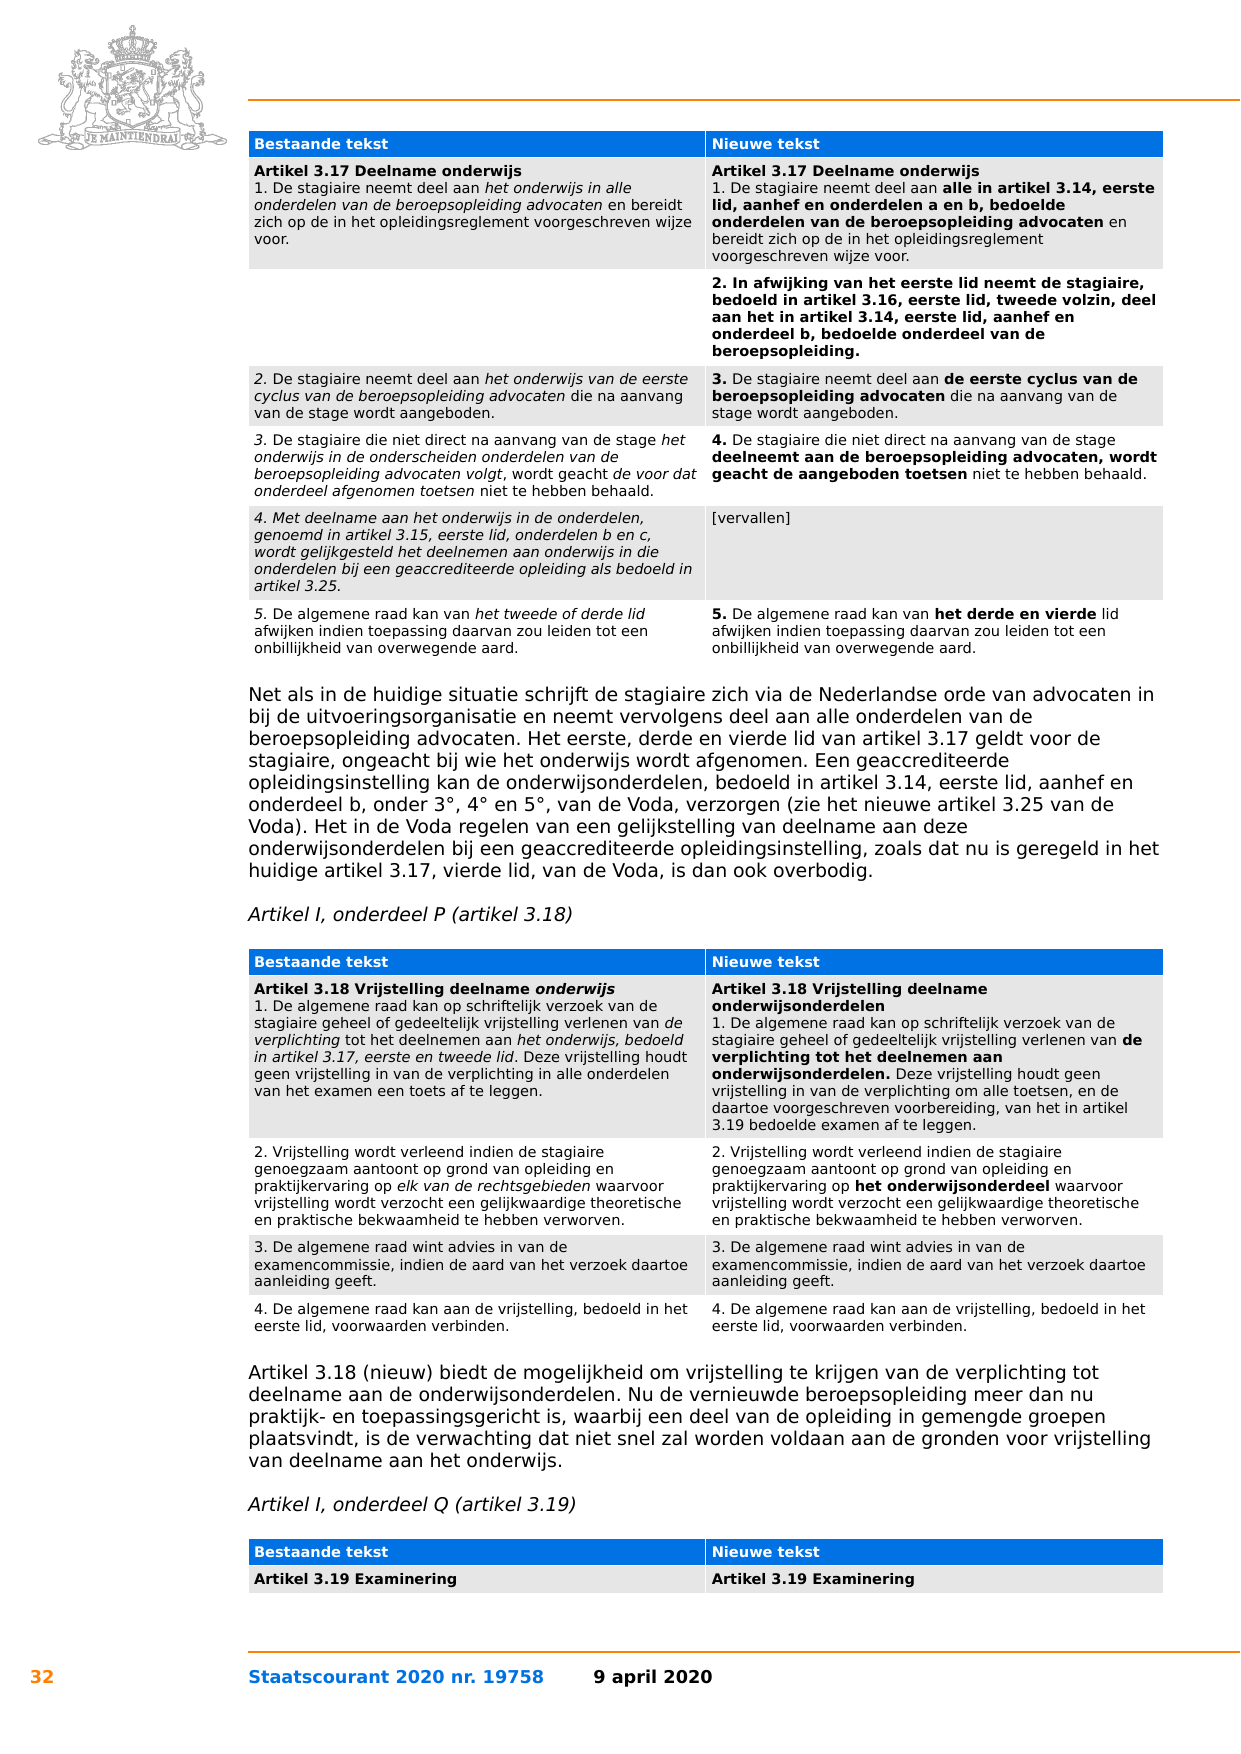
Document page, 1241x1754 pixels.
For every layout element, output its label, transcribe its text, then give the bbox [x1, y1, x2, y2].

table_header Bestaande tekst [249, 131, 705, 157]
table_cell [vervallen] [706, 506, 1163, 600]
text Artikel 3.18 (nieuw) biedt de mogelijkheid om vrijstelling te krijgen van de verplichting tot deelname aan de onderwijsonderdelen. Nu de vernieuwde beroepsopleiding meer dan nu praktijk- en toepassingsgericht is, waarbij een deel van de opleiding in gemengde groepen plaatsvindt, is de verwachting dat niet snel zal worden voldaan aan de gronden voor vrijstelling van deelname aan het onderwijs. [248, 1362, 1163, 1472]
table_cell 3. De algemene raad wint advies in van de examencommissie, indien de aard van het verzoek daartoe aanleiding geeft. [706, 1235, 1163, 1295]
table_cell 2. Vrijstelling wordt verleend indien de stagiaire genoegzaam aantoont op grond van opleiding en praktijkervaring op elk van de rechtsgebieden waarvoor vrijstelling wordt verzocht een gelijkwaardige theoretische en praktische bekwaamheid te hebben verworven. [249, 1139, 705, 1234]
table_cell 3. De stagiaire die niet direct na aanvang van de stage het onderwijs in de onderscheiden onderdelen van de beroepsopleiding advocaten volgt, wordt geacht de voor dat onderdeel afgenomen toetsen niet te hebben behaald. [249, 427, 705, 504]
table_cell 4. Met deelname aan het onderwijs in de onderdelen, genoemd in artikel 3.15, eerste lid, onderdelen b en c, wordt gelijkgesteld het deelnemen aan onderwijs in die onderdelen bij een geaccrediteerde opleiding als bedoeld in artikel 3.25. [249, 506, 705, 600]
table_cell 3. De algemene raad wint advies in van de examencommissie, indien de aard van het verzoek daartoe aanleiding geeft. [249, 1235, 705, 1295]
table_cell 4. De stagiaire die niet direct na aanvang van de stage deelneemt aan de beroepsopleiding advocaten, wordt geacht de aangeboden toetsen niet te hebben behaald. [706, 427, 1163, 504]
text Net als in de huidige situatie schrijft de stagiaire zich via de Nederlandse orde van advocaten in bij de uitvoeringsorganisatie en neemt vervolgens deel aan alle onderdelen van de beroepsopleiding advocaten. Het eerste, derde en vierde lid van artikel 3.17 geldt voor de stagiaire, ongeacht bij wie het onderwijs wordt afgenomen. Een geaccrediteerde opleidingsinstelling kan de onderwijsonderdelen, bedoeld in artikel 3.14, eerste lid, aanhef en onderdeel b, onder 3°, 4° en 5°, van de Voda, verzorgen (zie het nieuwe artikel 3.25 van de Voda). Het in de Voda regelen van een gelijkstelling van deelname aan deze onderwijsonderdelen bij een geaccrediteerde opleidingsinstelling, zoals dat nu is geregeld in het huidige artikel 3.17, vierde lid, van de Voda, is dan ook overbodig. [248, 684, 1163, 882]
table_header Nieuwe tekst [706, 131, 1163, 157]
table_cell Artikel 3.17 Deelname onderwijs 1. De stagiaire neemt deel aan alle in artikel 3.14, eerste lid, aanhef en onderdelen a en b, bedoelde onderdelen van de beroepsopleiding advocaten en bereidt zich op de in het opleidingsreglement voorgeschreven wijze voor. [706, 158, 1163, 269]
subtitle Artikel I, onderdeel P (artikel 3.18) [248, 904, 1163, 926]
table_cell 2. In afwijking van het eerste lid neemt de stagiaire, bedoeld in artikel 3.16, eerste lid, tweede volzin, deel aan het in artikel 3.14, eerste lid, aanhef en onderdeel b, bedoelde onderdeel van de beroepsopleiding. [706, 271, 1163, 365]
table_cell 4. De algemene raad kan aan de vrijstelling, bedoeld in het eerste lid, voorwaarden verbinden. [706, 1296, 1163, 1339]
table_header Nieuwe tekst [706, 1539, 1163, 1565]
table_cell 2. Vrijstelling wordt verleend indien de stagiaire genoegzaam aantoont op grond van opleiding en praktijkervaring op het onderwijsonderdeel waarvoor vrijstelling wordt verzocht een gelijkwaardige theoretische en praktische bekwaamheid te hebben verworven. [706, 1139, 1163, 1234]
table_cell 5. De algemene raad kan van het derde en vierde lid afwijken indien toepassing daarvan zou leiden tot een onbillijkheid van overwegende aard. [706, 601, 1163, 661]
table_cell 4. De algemene raad kan aan de vrijstelling, bedoeld in het eerste lid, voorwaarden verbinden. [249, 1296, 705, 1339]
table_cell 5. De algemene raad kan van het tweede of derde lid afwijken indien toepassing daarvan zou leiden tot een onbillijkheid van overwegende aard. [249, 601, 705, 661]
table_header Nieuwe tekst [706, 949, 1163, 975]
picture [38, 25, 227, 150]
table_cell Artikel 3.18 Vrijstelling deelname onderwijsonderdelen 1. De algemene raad kan op schriftelijk verzoek van de stagiaire geheel of gedeeltelijk vrijstelling verlenen van de verplichting tot het deelnemen aan onderwijsonderdelen. Deze vrijstelling houdt geen vrijstelling in van de verplichting om alle toetsen, en de daartoe voorgeschreven voorbereiding, van het in artikel 3.19 bedoelde examen af te leggen. [706, 976, 1163, 1138]
subtitle Artikel I, onderdeel Q (artikel 3.19) [248, 1494, 1163, 1516]
table_cell Artikel 3.18 Vrijstelling deelname onderwijs 1. De algemene raad kan op schriftelijk verzoek van de stagiaire geheel of gedeeltelijk vrijstelling verlenen van de verplichting tot het deelnemen aan het onderwijs, bedoeld in artikel 3.17, eerste en tweede lid. Deze vrijstelling houdt geen vrijstelling in van de verplichting in alle onderdelen van het examen een toets af te leggen. [249, 976, 705, 1138]
table_cell 2. De stagiaire neemt deel aan het onderwijs van de eerste cyclus van de beroepsopleiding advocaten die na aanvang van de stage wordt aangeboden. [249, 366, 705, 426]
table_cell Artikel 3.17 Deelname onderwijs 1. De stagiaire neemt deel aan het onderwijs in alle onderdelen van de beroepsopleiding advocaten en bereidt zich op de in het opleidingsreglement voorgeschreven wijze voor. [249, 158, 705, 269]
table_header Bestaande tekst [249, 1539, 705, 1565]
table_cell 3. De stagiaire neemt deel aan de eerste cyclus van de beroepsopleiding advocaten die na aanvang van de stage wordt aangeboden. [706, 366, 1163, 426]
table_header Bestaande tekst [249, 949, 705, 975]
table_cell Artikel 3.19 Examinering [706, 1566, 1163, 1593]
table_cell [249, 271, 705, 365]
table_cell Artikel 3.19 Examinering [249, 1566, 705, 1593]
